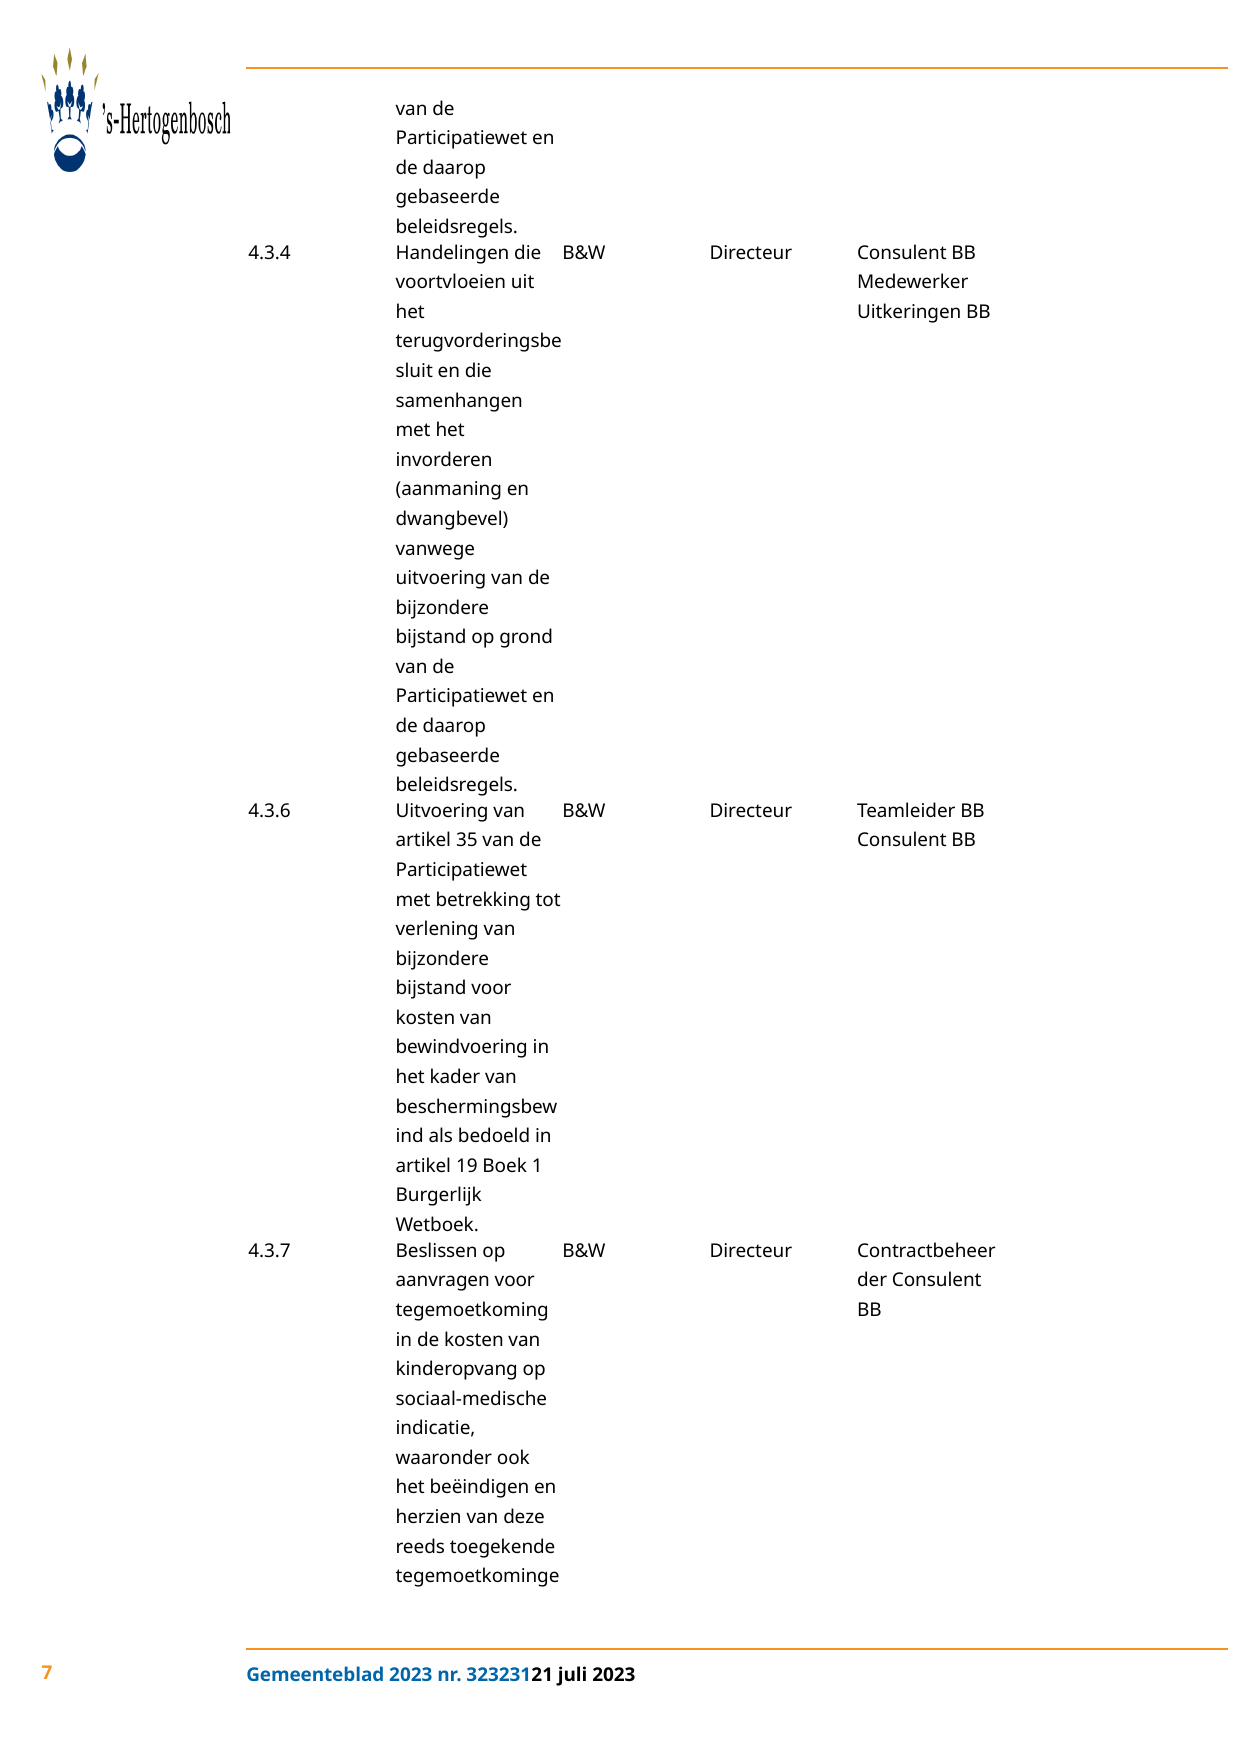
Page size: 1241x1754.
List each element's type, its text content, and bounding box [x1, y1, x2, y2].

table_cell Consulent BB Medewerker Uitkeringen BB [857, 239, 1004, 797]
table_cell 4.3.6 [248, 797, 395, 1237]
table_cell [248, 95, 395, 239]
table_cell B&W [562, 239, 709, 797]
table_cell [857, 95, 1004, 239]
table_cell B&W [562, 1237, 709, 1588]
table_cell van de Participatiewet en de daarop gebaseerde beleidsregels. [395, 95, 562, 239]
table_cell Directeur [709, 797, 857, 1237]
table_cell [1004, 1237, 1152, 1588]
table_cell Directeur [709, 239, 857, 797]
table_cell Beslissen op aanvragen voor tegemoetkoming in de kosten van kinderopvang op sociaal-medische indicatie, waaronder ook het beëindigen en herzien van deze reeds toegekende tegemoetkominge [395, 1237, 562, 1588]
table_cell [562, 95, 709, 239]
table_cell Handelingen die voortvloeien uit het terugvorderingsbesluit en die samenhangen met het invorderen (aanmaning en dwangbevel) vanwege uitvoering van de bijzondere bijstand op grond van de Participatiewet en de daarop gebaseerde beleidsregels. [395, 239, 562, 797]
table_cell B&W [562, 797, 709, 1237]
table_cell [1004, 239, 1152, 797]
table_cell 4.3.7 [248, 1237, 395, 1588]
picture [41, 47, 231, 172]
table_cell [1004, 797, 1152, 1237]
table_cell Uitvoering van artikel 35 van de Participatiewet met betrekking tot verlening van bijzondere bijstand voor kosten van bewindvoering in het kader van beschermingsbewind als bedoeld in artikel 19 Boek 1 Burgerlijk Wetboek. [395, 797, 562, 1237]
table_cell 4.3.4 [248, 239, 395, 797]
table_cell Directeur [709, 1237, 857, 1588]
table_cell [1004, 95, 1152, 239]
table_cell [709, 95, 857, 239]
table_cell Contractbeheerder Consulent BB [857, 1237, 1004, 1588]
table_cell Teamleider BB Consulent BB [857, 797, 1004, 1237]
